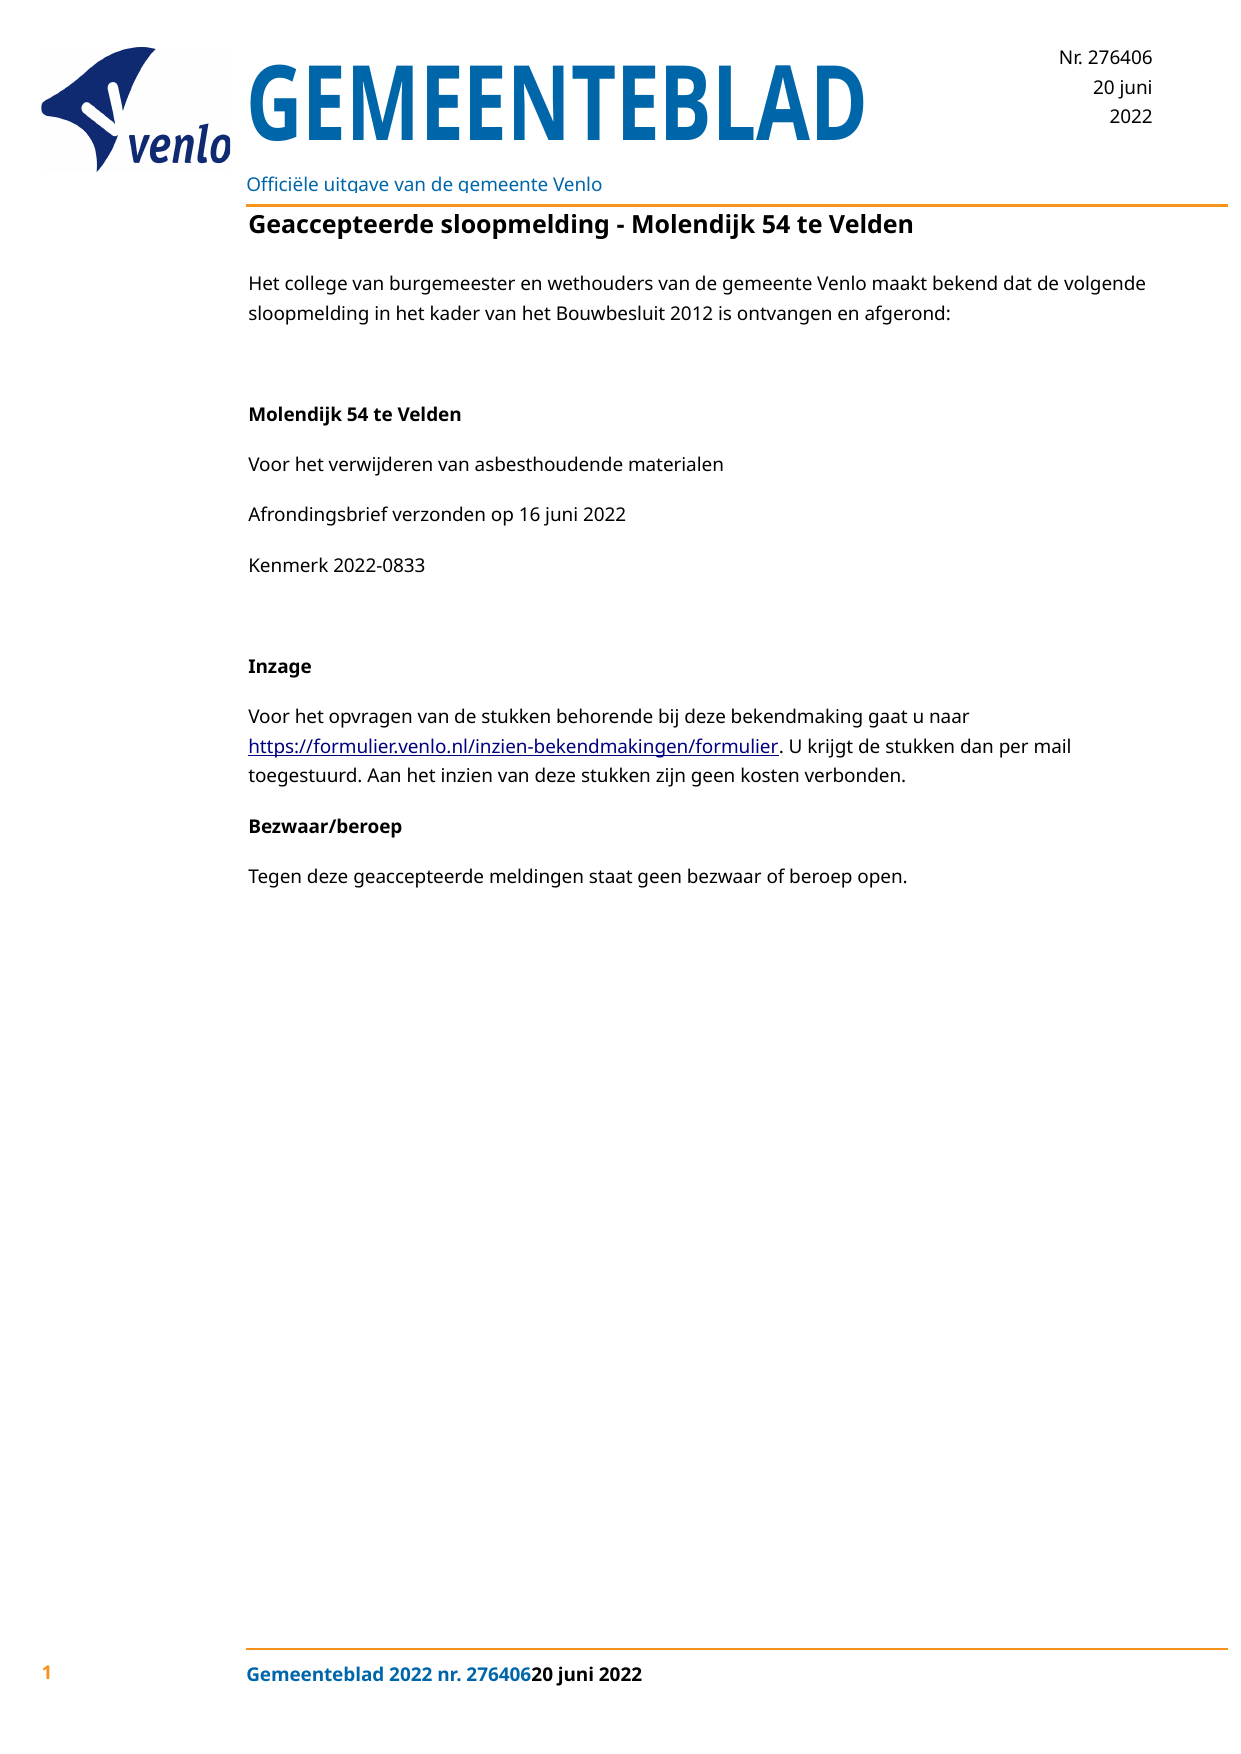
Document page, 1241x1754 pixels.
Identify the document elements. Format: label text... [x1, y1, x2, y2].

text Voor het opvragen van de stukken behorende bij deze bekendmaking gaat u naar https://formulier.venlo.nl/inzien-bekendmakingen/formulier. U krijgt de stukken dan per mail toegestuurd. Aan het inzien van deze stukken zijn geen kosten verbonden. [248, 703, 1152, 788]
text Voor het verwijderen van asbesthoudende materialen [248, 451, 1152, 477]
text Geaccepteerde sloopmelding - Molendijk 54 te Velden [248, 207, 1152, 241]
text Het college van burgemeester en wethouders van de gemeente Venlo maakt bekend dat de volgende sloopmelding in het kader van het Bouwbesluit 2012 is ontvangen en afgerond: [248, 270, 1152, 326]
text Bezwaar/beroep [248, 813, 1152, 838]
text Afrondingsbrief verzonden op 16 juni 2022 [248, 502, 1152, 527]
text Kenmerk 2022-0833 [248, 552, 1152, 578]
text Tegen deze geaccepteerde meldingen staat geen bezwaar of beroep open. [248, 863, 1152, 889]
text Inzage [248, 653, 1152, 678]
text Molendijk 54 te Velden [248, 401, 1152, 426]
picture [41, 47, 231, 172]
